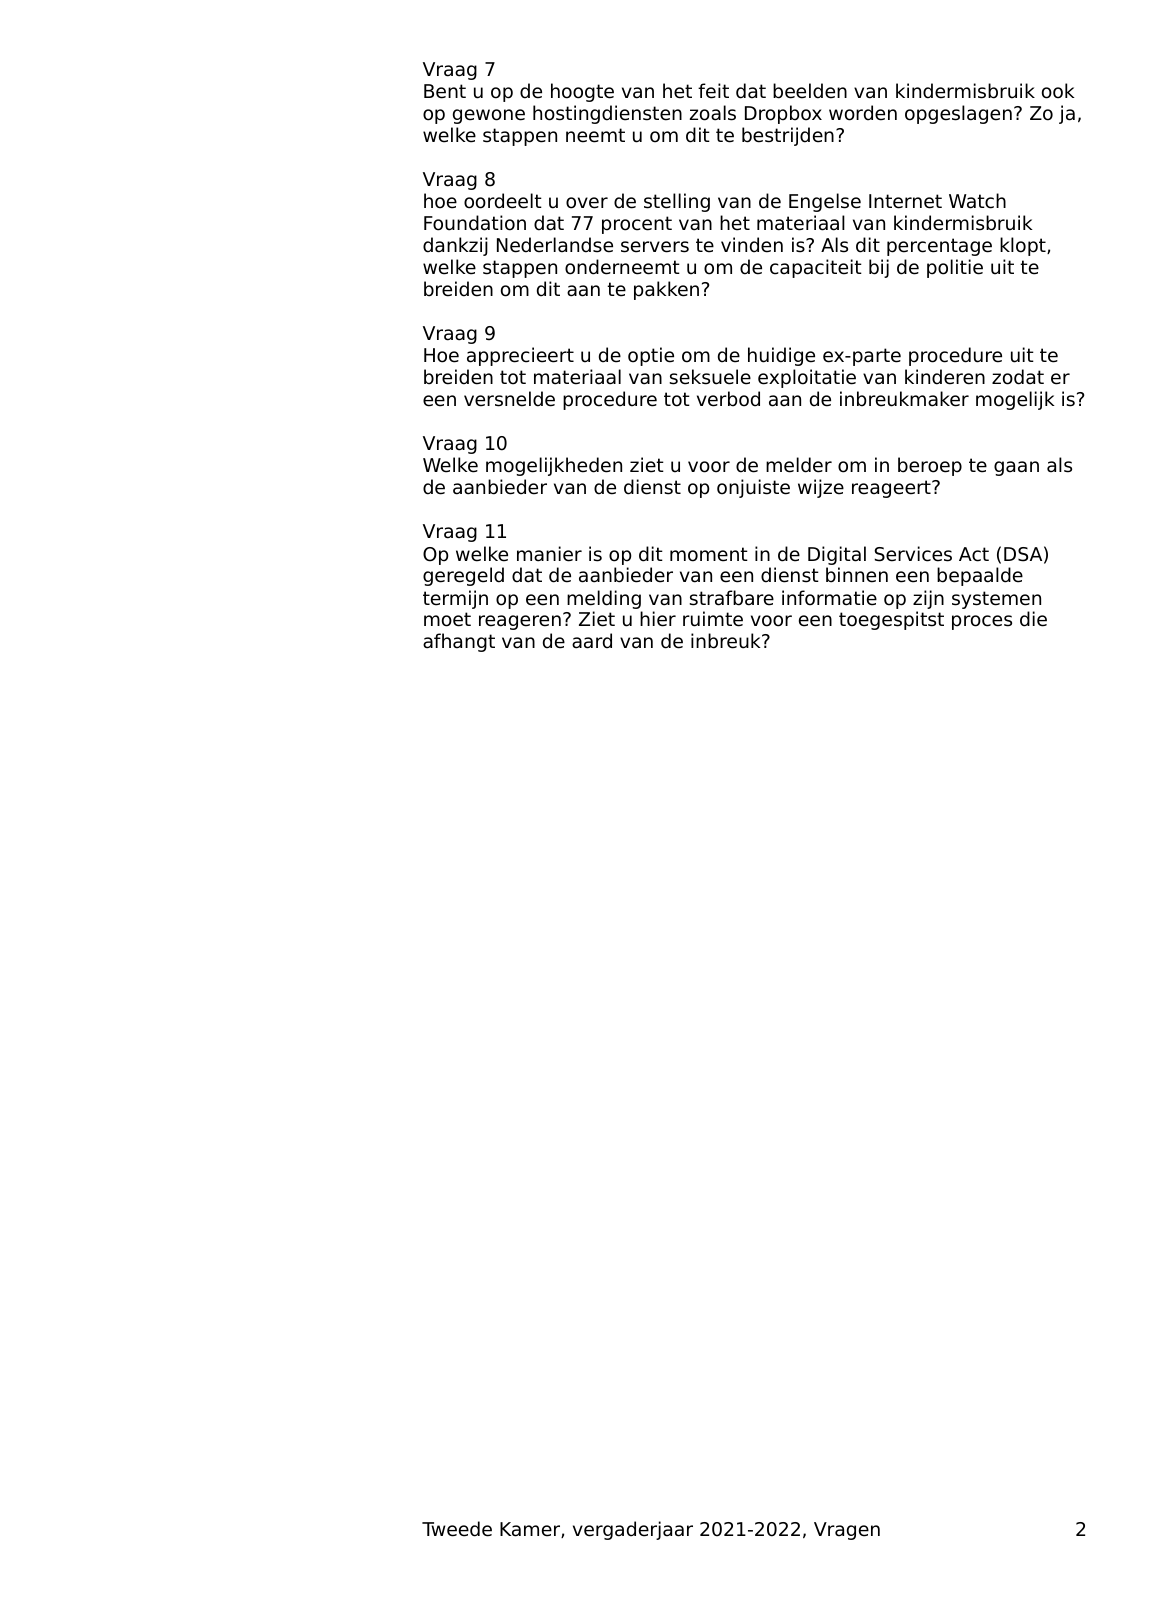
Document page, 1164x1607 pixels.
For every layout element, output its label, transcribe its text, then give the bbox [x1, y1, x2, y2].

text Welke mogelijkheden ziet u voor de melder om in beroep te gaan als de aanbieder van de dienst op onjuiste wijze reageert? [422, 455, 1087, 499]
text Vraag 11 [422, 521, 1087, 543]
text Vraag 7 [422, 59, 1087, 81]
text Vraag 10 [422, 433, 1087, 455]
text Bent u op de hoogte van het feit dat beelden van kindermisbruik ook op gewone hostingdiensten zoals Dropbox worden opgeslagen? Zo ja, welke stappen neemt u om dit te bestrijden? [422, 81, 1087, 147]
text hoe oordeelt u over de stelling van de Engelse Internet Watch Foundation dat 77 procent van het materiaal van kindermisbruik dankzij Nederlandse servers te vinden is? Als dit percentage klopt, welke stappen onderneemt u om de capaciteit bij de politie uit te breiden om dit aan te pakken? [422, 191, 1087, 301]
text Vraag 8 [422, 169, 1087, 191]
text Hoe apprecieert u de optie om de huidige ex-parte procedure uit te breiden tot materiaal van seksuele exploitatie van kinderen zodat er een versnelde procedure tot verbod aan de inbreukmaker mogelijk is? [422, 345, 1087, 411]
text Vraag 9 [422, 323, 1087, 345]
text Op welke manier is op dit moment in de Digital Services Act (DSA) geregeld dat de aanbieder van een dienst binnen een bepaalde termijn op een melding van strafbare informatie op zijn systemen moet reageren? Ziet u hier ruimte voor een toegespitst proces die afhangt van de aard van de inbreuk? [422, 543, 1087, 653]
